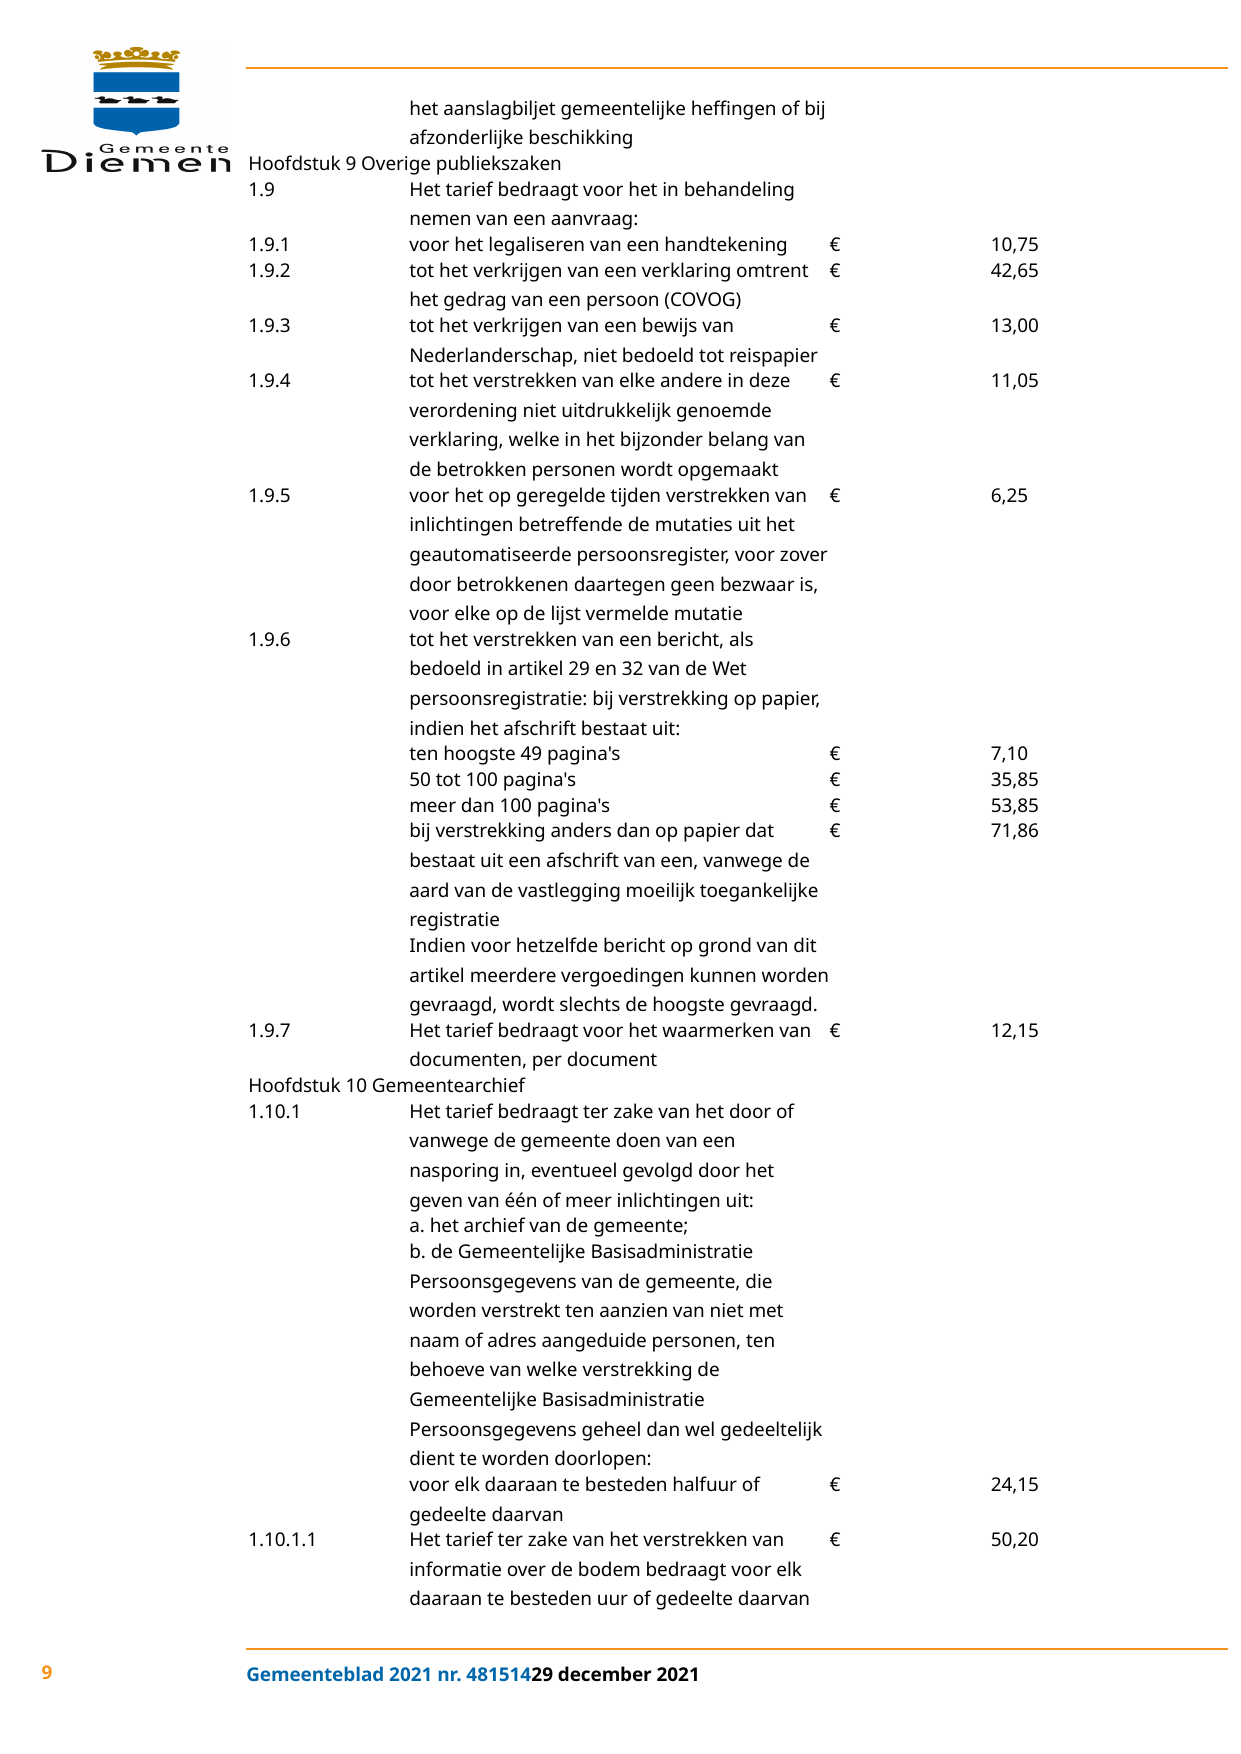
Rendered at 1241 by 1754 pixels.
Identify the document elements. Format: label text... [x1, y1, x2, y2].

table_cell a. het archief van de gemeente; [409, 1213, 829, 1238]
table_cell [991, 1073, 1152, 1098]
table_cell 1.9.6 [248, 626, 409, 741]
table_cell tot het verstrekken van een bericht, als bedoeld in artikel 29 en 32 van de Wet persoonsregistratie: bij verstrekking op papier, indien het afschrift bestaat uit: [409, 626, 829, 741]
table_cell 1.10.1.1 [248, 1526, 409, 1611]
table_cell 71,86 [991, 818, 1152, 932]
table_cell Het tarief ter zake van het verstrekken van informatie over de bodem bedraagt voor elk daaraan te besteden uur of gedeelte daarvan [409, 1526, 829, 1611]
table_cell ten hoogste 49 pagina's [409, 741, 829, 766]
table_cell 1.9.3 [248, 312, 409, 367]
table_cell 1.9.5 [248, 482, 409, 626]
table_cell € [829, 312, 991, 367]
table_cell [829, 150, 991, 176]
table_cell [248, 818, 409, 932]
table_cell [991, 150, 1152, 176]
picture [41, 47, 231, 172]
table_cell [248, 792, 409, 818]
table_cell [248, 1471, 409, 1526]
table_cell [248, 766, 409, 792]
table_cell € [829, 1526, 991, 1611]
table_cell € [829, 792, 991, 818]
table_cell het aanslagbiljet gemeentelijke heffingen of bij afzonderlijke beschikking [409, 95, 829, 150]
table_cell € [829, 482, 991, 626]
table_cell tot het verkrijgen van een bewijs van Nederlanderschap, niet bedoeld tot reispapier [409, 312, 829, 367]
table_cell € [829, 766, 991, 792]
table_cell 13,00 [991, 312, 1152, 367]
table_cell [248, 932, 409, 1017]
table_cell 7,10 [991, 741, 1152, 766]
table_cell [991, 932, 1152, 1017]
table_cell 12,15 [991, 1017, 1152, 1072]
table_cell [829, 1098, 991, 1213]
table_cell [991, 1213, 1152, 1238]
table_cell € [829, 1017, 991, 1072]
table_cell Het tarief bedraagt voor het waarmerken van documenten, per document [409, 1017, 829, 1072]
table_cell 50,20 [991, 1526, 1152, 1611]
table_cell [829, 1238, 991, 1471]
table_cell [248, 1238, 409, 1471]
table_cell [248, 95, 409, 150]
table_cell [991, 626, 1152, 741]
table_cell 1.9.7 [248, 1017, 409, 1072]
table_cell 53,85 [991, 792, 1152, 818]
table_cell Het tarief bedraagt voor het in behandeling nemen van een aanvraag: [409, 176, 829, 231]
table_cell tot het verkrijgen van een verklaring omtrent het gedrag van een persoon (COVOG) [409, 257, 829, 312]
table_cell 1.9 [248, 176, 409, 231]
table_cell 11,05 [991, 368, 1152, 482]
table_cell € [829, 231, 991, 257]
table_cell bij verstrekking anders dan op papier dat bestaat uit een afschrift van een, vanwege de aard van de vastlegging moeilijk toegankelijke registratie [409, 818, 829, 932]
table_cell 35,85 [991, 766, 1152, 792]
table_cell [991, 1098, 1152, 1213]
table_cell [991, 95, 1152, 150]
table_cell b. de Gemeentelijke Basisadministratie Persoonsgegevens van de gemeente, die worden verstrekt ten aanzien van niet met naam of adres aangeduide personen, ten behoeve van welke verstrekking de Gemeentelijke Basisadministratie Persoonsgegevens geheel dan wel gedeeltelijk dient te worden doorlopen: [409, 1238, 829, 1471]
table_cell 10,75 [991, 231, 1152, 257]
table_cell [829, 176, 991, 231]
table_cell 1.9.4 [248, 368, 409, 482]
table_cell € [829, 818, 991, 932]
table_cell Hoofdstuk 10 Gemeentearchief [248, 1073, 829, 1098]
table_cell voor elk daaraan te besteden halfuur of gedeelte daarvan [409, 1471, 829, 1526]
table_cell Het tarief bedraagt ter zake van het door of vanwege de gemeente doen van een nasporing in, eventueel gevolgd door het geven van één of meer inlichtingen uit: [409, 1098, 829, 1213]
table_cell 1.9.2 [248, 257, 409, 312]
table_cell 6,25 [991, 482, 1152, 626]
table_cell € [829, 257, 991, 312]
table_cell 50 tot 100 pagina's [409, 766, 829, 792]
table_cell € [829, 1471, 991, 1526]
table_cell [991, 176, 1152, 231]
table_cell [991, 1238, 1152, 1471]
table_cell [829, 932, 991, 1017]
table_cell [829, 1073, 991, 1098]
table_cell 1.10.1 [248, 1098, 409, 1213]
table_cell Indien voor hetzelfde bericht op grond van dit artikel meerdere vergoedingen kunnen worden gevraagd, wordt slechts de hoogste gevraagd. [409, 932, 829, 1017]
table_cell meer dan 100 pagina's [409, 792, 829, 818]
table_cell Hoofdstuk 9 Overige publiekszaken [248, 150, 829, 176]
table_cell voor het legaliseren van een handtekening [409, 231, 829, 257]
table_cell € [829, 741, 991, 766]
table_cell voor het op geregelde tijden verstrekken van inlichtingen betreffende de mutaties uit het geautomatiseerde persoonsregister, voor zover door betrokkenen daartegen geen bezwaar is, voor elke op de lijst vermelde mutatie [409, 482, 829, 626]
table_cell [248, 741, 409, 766]
table_cell 24,15 [991, 1471, 1152, 1526]
table_cell [829, 1213, 991, 1238]
table_cell [248, 1213, 409, 1238]
table_cell 42,65 [991, 257, 1152, 312]
table_cell tot het verstrekken van elke andere in deze verordening niet uitdrukkelijk genoemde verklaring, welke in het bijzonder belang van de betrokken personen wordt opgemaakt [409, 368, 829, 482]
table_cell [829, 626, 991, 741]
table_cell € [829, 368, 991, 482]
table_cell [829, 95, 991, 150]
table_cell 1.9.1 [248, 231, 409, 257]
